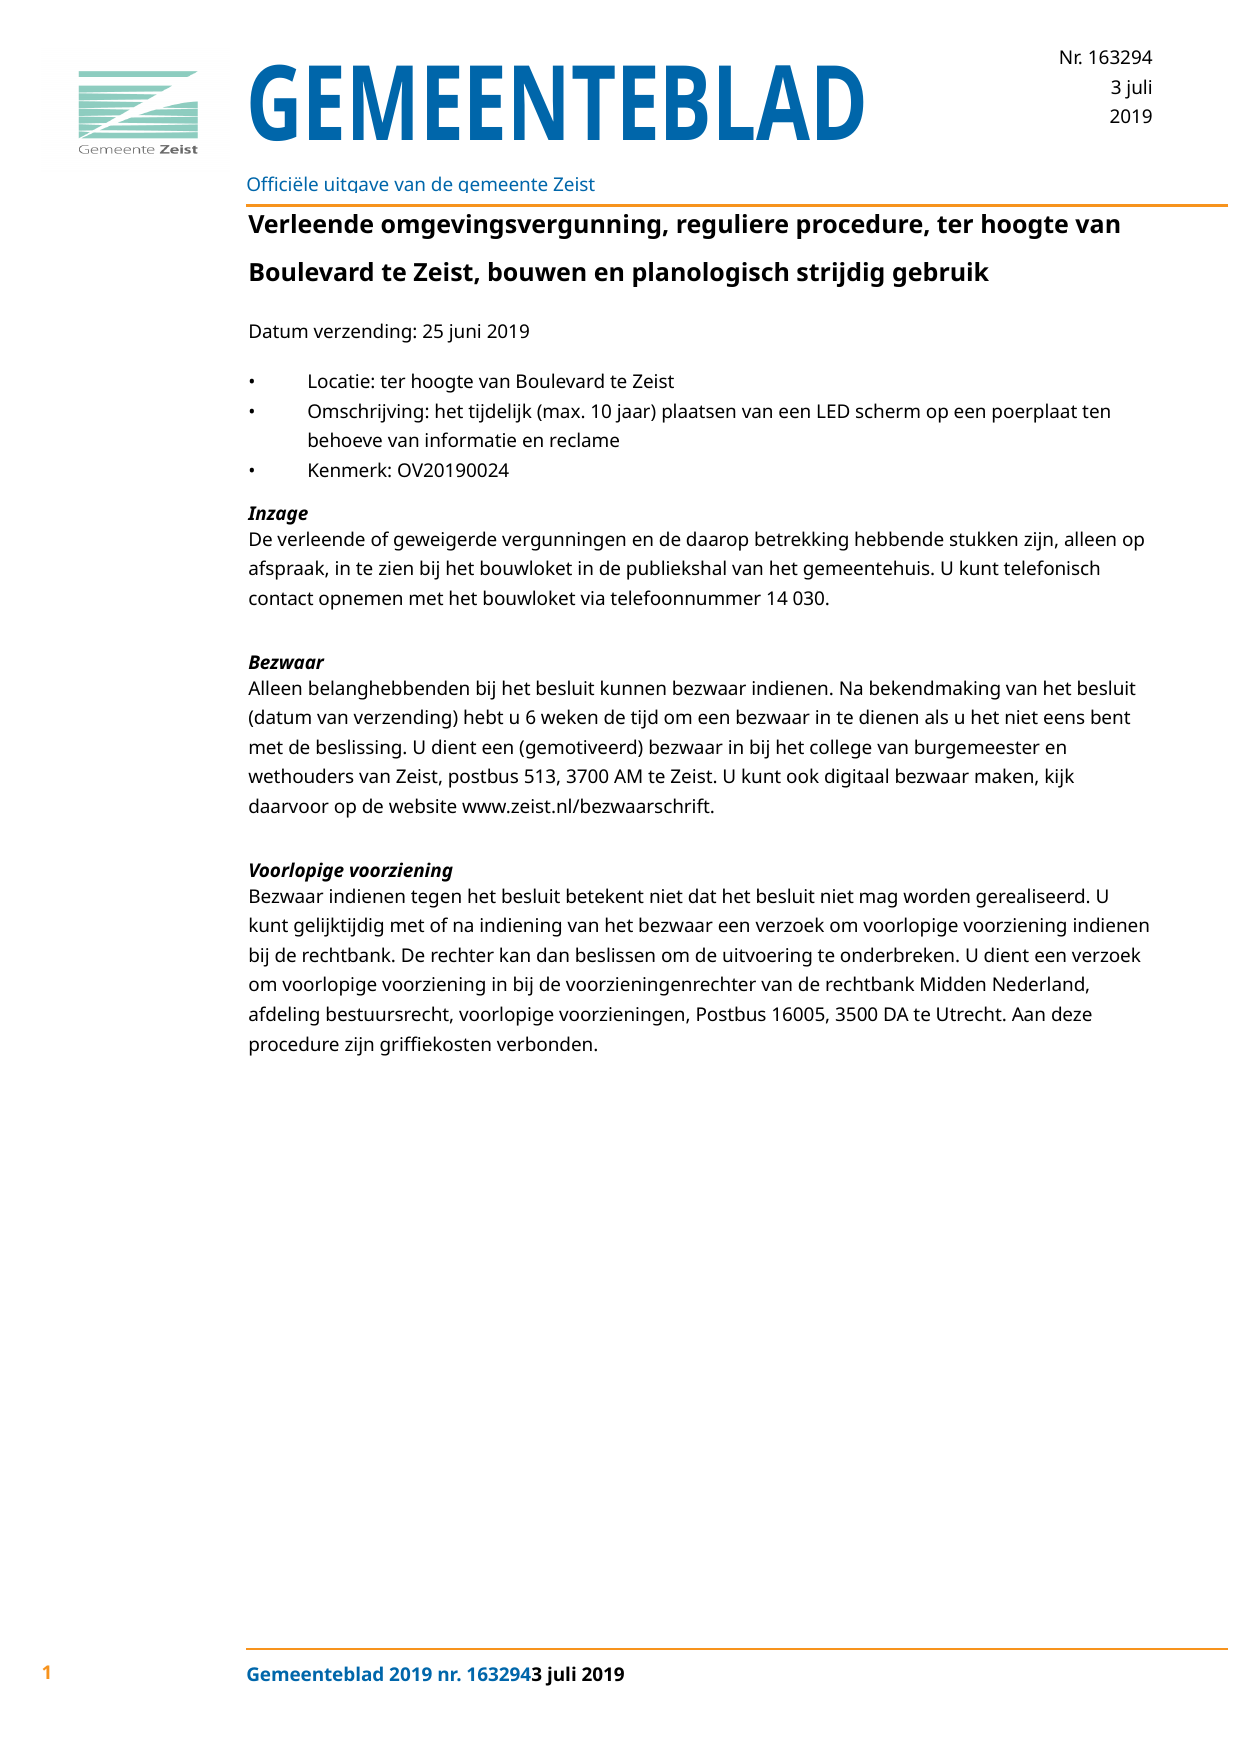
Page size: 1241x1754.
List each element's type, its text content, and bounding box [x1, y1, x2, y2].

text Datum verzending: 25 juni 2019 [248, 318, 1152, 344]
text Verleende omgevingsvergunning, reguliere procedure, ter hoogte van Boulevard te Zeist, bouwen en planologisch strijdig gebruik [248, 207, 1152, 288]
list Locatie: ter hoogte van Boulevard te Zeist [248, 368, 1152, 394]
picture [41, 47, 231, 172]
list Kenmerk: OV20190024 [248, 457, 1152, 483]
text Bezwaar [248, 649, 1152, 675]
list Omschrijving: het tijdelijk (max. 10 jaar) plaatsen van een LED scherm op een poerplaat ten behoeve van informatie en reclame [248, 398, 1152, 453]
text Alleen belanghebbenden bij het besluit kunnen bezwaar indienen. Na bekendmaking van het besluit (datum van verzending) hebt u 6 weken de tijd om een bezwaar in te dienen als u het niet eens bent met de beslissing. U dient een (gemotiveerd) bezwaar in bij het college van burgemeester en wethouders van Zeist, postbus 513, 3700 AM te Zeist. U kunt ook digitaal bezwaar maken, kijk daarvoor op de website www.zeist.nl/bezwaarschrift. [248, 675, 1152, 819]
text Inzage [248, 500, 1152, 526]
text Bezwaar indienen tegen het besluit betekent niet dat het besluit niet mag worden gerealiseerd. U kunt gelijktijdig met of na indiening van het bezwaar een verzoek om voorlopige voorziening indienen bij de rechtbank. De rechter kan dan beslissen om de uitvoering te onderbreken. U dient een verzoek om voorlopige voorziening in bij de voorzieningenrechter van de rechtbank Midden Nederland, afdeling bestuursrecht, voorlopige voorzieningen, Postbus 16005, 3500 DA te Utrecht. Aan deze procedure zijn griffiekosten verbonden. [248, 883, 1152, 1056]
text De verleende of geweigerde vergunningen en de daarop betrekking hebbende stukken zijn, alleen op afspraak, in te zien bij het bouwloket in de publiekshal van het gemeentehuis. U kunt telefonisch contact opnemen met het bouwloket via telefoonnummer 14 030. [248, 526, 1152, 611]
text Voorlopige voorziening [248, 857, 1152, 883]
